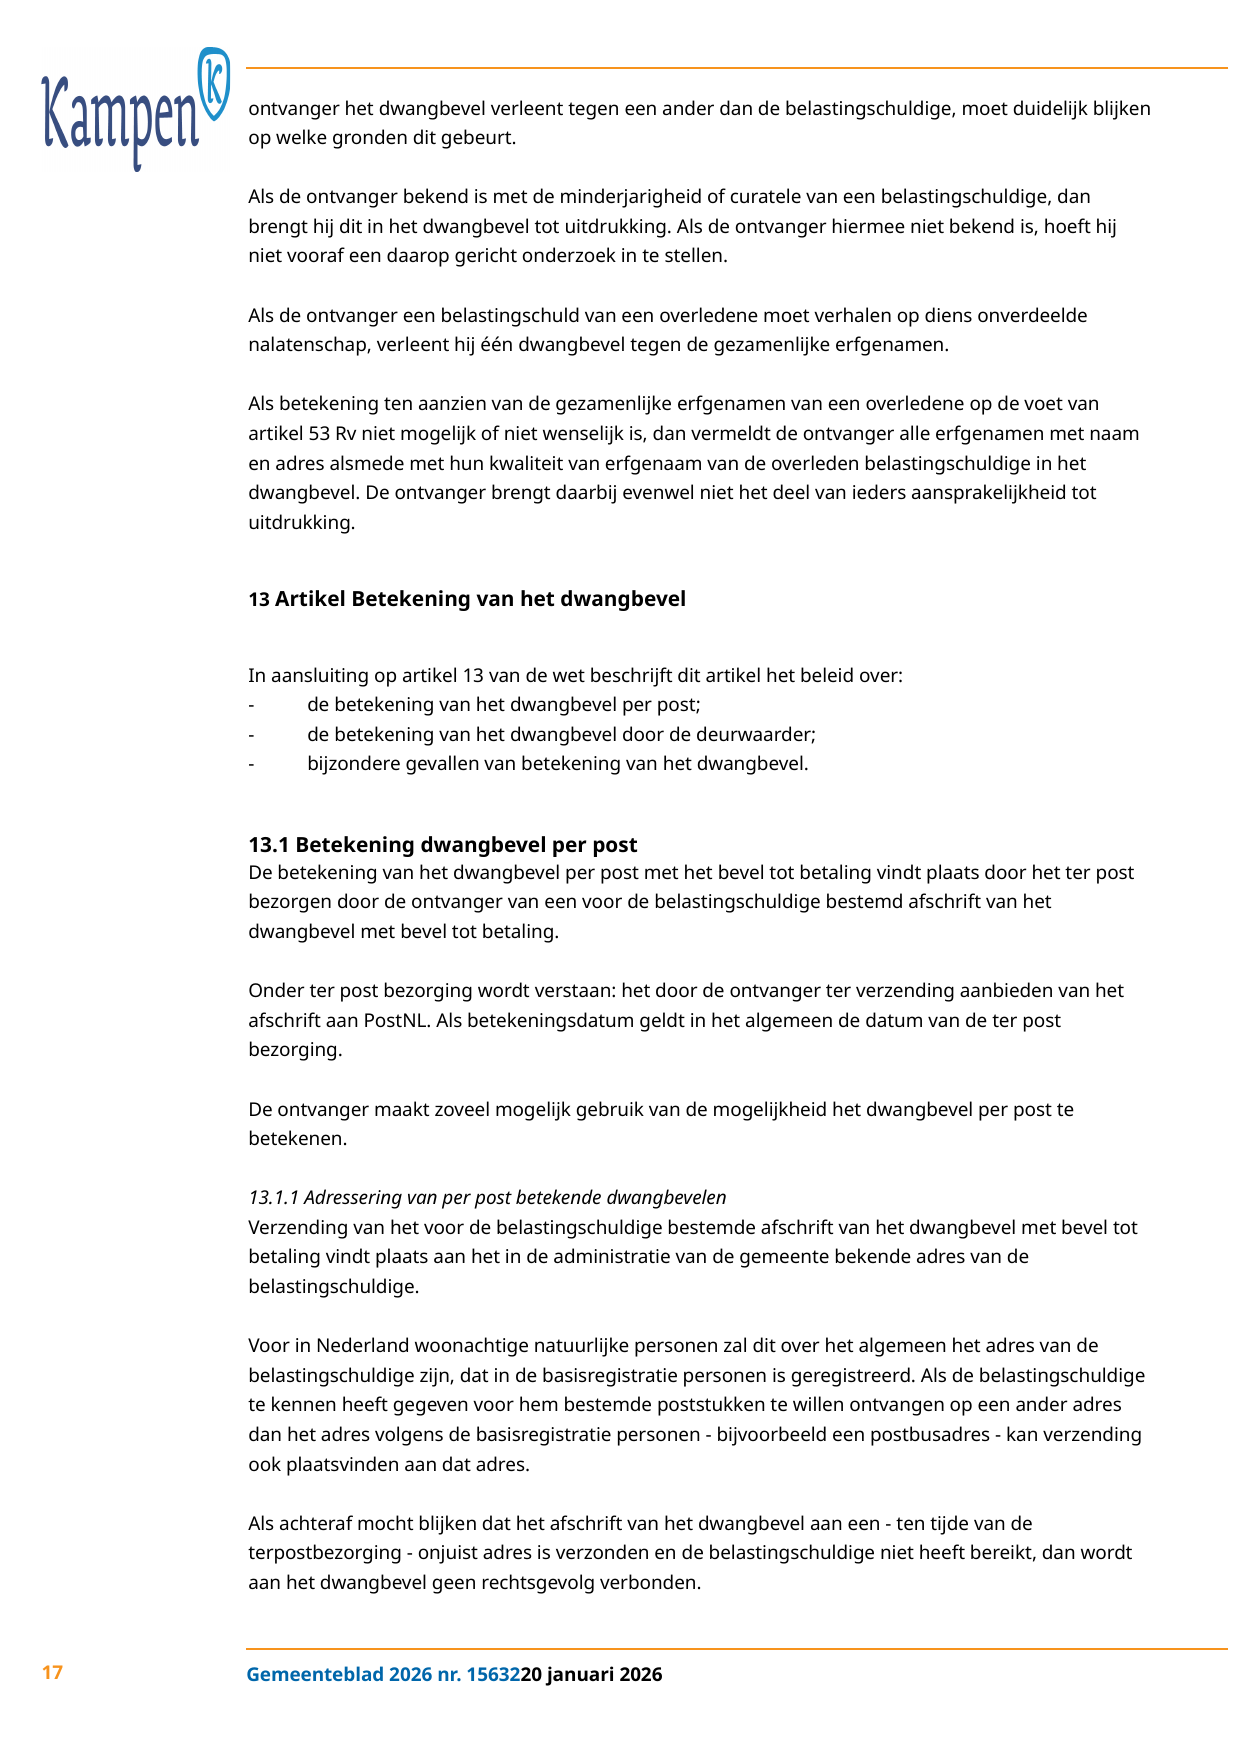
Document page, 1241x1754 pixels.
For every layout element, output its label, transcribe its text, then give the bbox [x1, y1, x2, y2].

text 13.1 Betekening dwangbevel per post [248, 831, 1152, 859]
text ontvanger het dwangbevel verleent tegen een ander dan de belastingschuldige, moet duidelijk blijken op welke gronden dit gebeurt. [248, 95, 1152, 150]
text Als de ontvanger bekend is met de minderjarigheid of curatele van een belastingschuldige, dan brengt hij dit in het dwangbevel tot uitdrukking. Als de ontvanger hiermee niet bekend is, hoeft hij niet vooraf een daarop gericht onderzoek in te stellen. [248, 183, 1152, 268]
text 13 Artikel Betekening van het dwangbevel [248, 584, 1152, 613]
picture [41, 47, 231, 172]
list bijzondere gevallen van betekening van het dwangbevel. [248, 751, 1152, 776]
text Onder ter post bezorging wordt verstaan: het door de ontvanger ter verzending aanbieden van het afschrift aan PostNL. Als betekeningsdatum geldt in het algemeen de datum van de ter post bezorging. [248, 977, 1152, 1062]
text De ontvanger maakt zoveel mogelijk gebruik van de mogelijkheid het dwangbevel per post te betekenen. [248, 1096, 1152, 1151]
text De betekening van het dwangbevel per post met het bevel tot betaling vindt plaats door het ter post bezorgen door de ontvanger van een voor de belastingschuldige bestemd afschrift van het dwangbevel met bevel tot betaling. [248, 859, 1152, 944]
text 13.1.1 Adressering van per post betekende dwangbevelen [248, 1184, 1152, 1210]
list de betekening van het dwangbevel per post; [248, 691, 1152, 717]
text Voor in Nederland woonachtige natuurlijke personen zal dit over het algemeen het adres van de belastingschuldige zijn, dat in de basisregistratie personen is geregistreerd. Als de belastingschuldige te kennen heeft gegeven voor hem bestemde poststukken te willen ontvangen op een ander adres dan het adres volgens de basisregistratie personen - bijvoorbeeld een postbusadres - kan verzending ook plaatsvinden aan dat adres. [248, 1332, 1152, 1476]
text Als achteraf mocht blijken dat het afschrift van het dwangbevel aan een - ten tijde van de terpostbezorging - onjuist adres is verzonden en de belastingschuldige niet heeft bereikt, dan wordt aan het dwangbevel geen rechtsgevolg verbonden. [248, 1510, 1152, 1595]
list de betekening van het dwangbevel door de deurwaarder; [248, 721, 1152, 747]
text Verzending van het voor de belastingschuldige bestemde afschrift van het dwangbevel met bevel tot betaling vindt plaats aan het in de administratie van de gemeente bekende adres van de belastingschuldige. [248, 1214, 1152, 1299]
text Als de ontvanger een belastingschuld van een overledene moet verhalen op diens onverdeelde nalatenschap, verleent hij één dwangbevel tegen de gezamenlijke erfgenamen. [248, 302, 1152, 357]
text Als betekening ten aanzien van de gezamenlijke erfgenamen van een overledene op de voet van artikel 53 Rv niet mogelijk of niet wenselijk is, dan vermeldt de ontvanger alle erfgenamen met naam en adres alsmede met hun kwaliteit van erfgenaam van de overleden belastingschuldige in het dwangbevel. De ontvanger brengt daarbij evenwel niet het deel van ieders aansprakelijkheid tot uitdrukking. [248, 391, 1152, 535]
text In aansluiting op artikel 13 van de wet beschrijft dit artikel het beleid over: [248, 662, 1152, 688]
